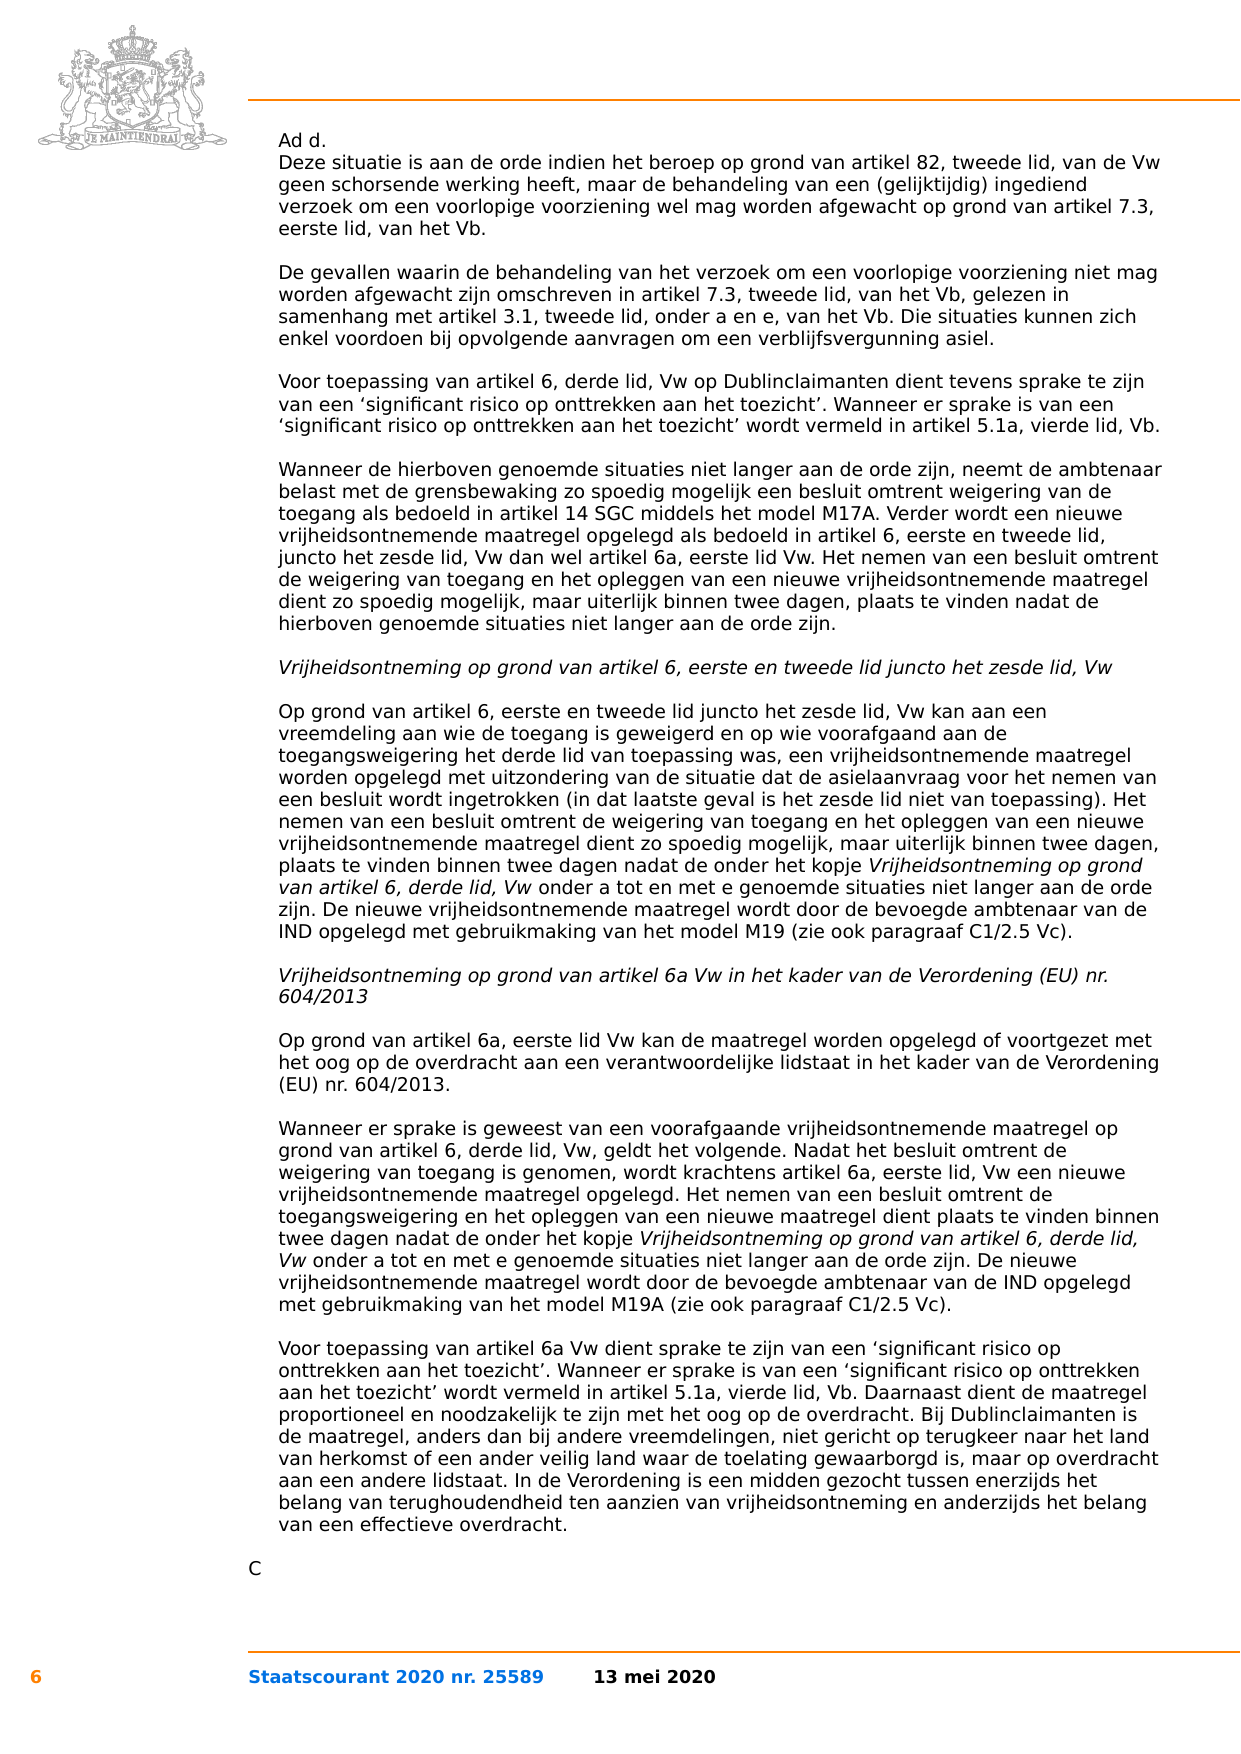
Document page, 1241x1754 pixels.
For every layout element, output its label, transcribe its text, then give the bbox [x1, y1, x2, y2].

text C [248, 1557, 1163, 1579]
text Op grond van artikel 6, eerste en tweede lid juncto het zesde lid, Vw kan aan een vreemdeling aan wie de toegang is geweigerd en op wie voorafgaand aan de toegangsweigering het derde lid van toepassing was, een vrijheidsontnemende maatregel worden opgelegd met uitzondering van de situatie dat de asielaanvraag voor het nemen van een besluit wordt ingetrokken (in dat laatste geval is het zesde lid niet van toepassing). Het nemen van een besluit omtrent de weigering van toegang en het opleggen van een nieuwe vrijheidsontnemende maatregel dient zo spoedig mogelijk, maar uiterlijk binnen twee dagen, plaats te vinden binnen twee dagen nadat de onder het kopje Vrijheidsontneming op grond van artikel 6, derde lid, Vw onder a tot en met e genoemde situaties niet langer aan de orde zijn. De nieuwe vrijheidsontnemende maatregel wordt door de bevoegde ambtenaar van de IND opgelegd met gebruikmaking van het model M19 (zie ook paragraaf C1/2.5 Vc). [278, 701, 1163, 943]
text Ad d. [278, 130, 1163, 152]
picture [38, 25, 227, 150]
text Wanneer de hierboven genoemde situaties niet langer aan de orde zijn, neemt de ambtenaar belast met de grensbewaking zo spoedig mogelijk een besluit omtrent weigering van de toegang als bedoeld in artikel 14 SGC middels het model M17A. Verder wordt een nieuwe vrijheidsontnemende maatregel opgelegd als bedoeld in artikel 6, eerste en tweede lid, juncto het zesde lid, Vw dan wel artikel 6a, eerste lid Vw. Het nemen van een besluit omtrent de weigering van toegang en het opleggen van een nieuwe vrijheidsontnemende maatregel dient zo spoedig mogelijk, maar uiterlijk binnen twee dagen, plaats te vinden nadat de hierboven genoemde situaties niet langer aan de orde zijn. [278, 459, 1163, 635]
text Voor toepassing van artikel 6, derde lid, Vw op Dublinclaimanten dient tevens sprake te zijn van een ‘significant risico op onttrekken aan het toezicht’. Wanneer er sprake is van een ‘significant risico op onttrekken aan het toezicht’ wordt vermeld in artikel 5.1a, vierde lid, Vb. [278, 371, 1163, 437]
text De gevallen waarin de behandeling van het verzoek om een voorlopige voorziening niet mag worden afgewacht zijn omschreven in artikel 7.3, tweede lid, van het Vb, gelezen in samenhang met artikel 3.1, tweede lid, onder a en e, van het Vb. Die situaties kunnen zich enkel voordoen bij opvolgende aanvragen om een verblijfsvergunning asiel. [278, 262, 1163, 349]
subtitle Vrijheidsontneming op grond van artikel 6, eerste en tweede lid juncto het zesde lid, Vw [278, 657, 1163, 679]
text Op grond van artikel 6a, eerste lid Vw kan de maatregel worden opgelegd of voortgezet met het oog op de overdracht aan een verantwoordelijke lidstaat in het kader van de Verordening (EU) nr. 604/2013. [278, 1030, 1163, 1096]
text Deze situatie is aan de orde indien het beroep op grond van artikel 82, tweede lid, van de Vw geen schorsende werking heeft, maar de behandeling van een (gelijktijdig) ingediend verzoek om een voorlopige voorziening wel mag worden afgewacht op grond van artikel 7.3, eerste lid, van het Vb. [278, 152, 1163, 240]
text Voor toepassing van artikel 6a Vw dient sprake te zijn van een ‘significant risico op onttrekken aan het toezicht’. Wanneer er sprake is van een ‘significant risico op onttrekken aan het toezicht’ wordt vermeld in artikel 5.1a, vierde lid, Vb. Daarnaast dient de maatregel proportioneel en noodzakelijk te zijn met het oog op de overdracht. Bij Dublinclaimanten is de maatregel, anders dan bij andere vreemdelingen, niet gericht op terugkeer naar het land van herkomst of een ander veilig land waar de toelating gewaarborgd is, maar op overdracht aan een andere lidstaat. In de Verordening is een midden gezocht tussen enerzijds het belang van terughoudendheid ten aanzien van vrijheidsontneming en anderzijds het belang van een effectieve overdracht. [278, 1338, 1163, 1536]
text Wanneer er sprake is geweest van een voorafgaande vrijheidsontnemende maatregel op grond van artikel 6, derde lid, Vw, geldt het volgende. Nadat het besluit omtrent de weigering van toegang is genomen, wordt krachtens artikel 6a, eerste lid, Vw een nieuwe vrijheidsontnemende maatregel opgelegd. Het nemen van een besluit omtrent de toegangsweigering en het opleggen van een nieuwe maatregel dient plaats te vinden binnen twee dagen nadat de onder het kopje Vrijheidsontneming op grond van artikel 6, derde lid, Vw onder a tot en met e genoemde situaties niet langer aan de orde zijn. De nieuwe vrijheidsontnemende maatregel wordt door de bevoegde ambtenaar van de IND opgelegd met gebruikmaking van het model M19A (zie ook paragraaf C1/2.5 Vc). [278, 1118, 1163, 1316]
subtitle Vrijheidsontneming op grond van artikel 6a Vw in het kader van de Verordening (EU) nr. 604/2013 [278, 964, 1163, 1008]
